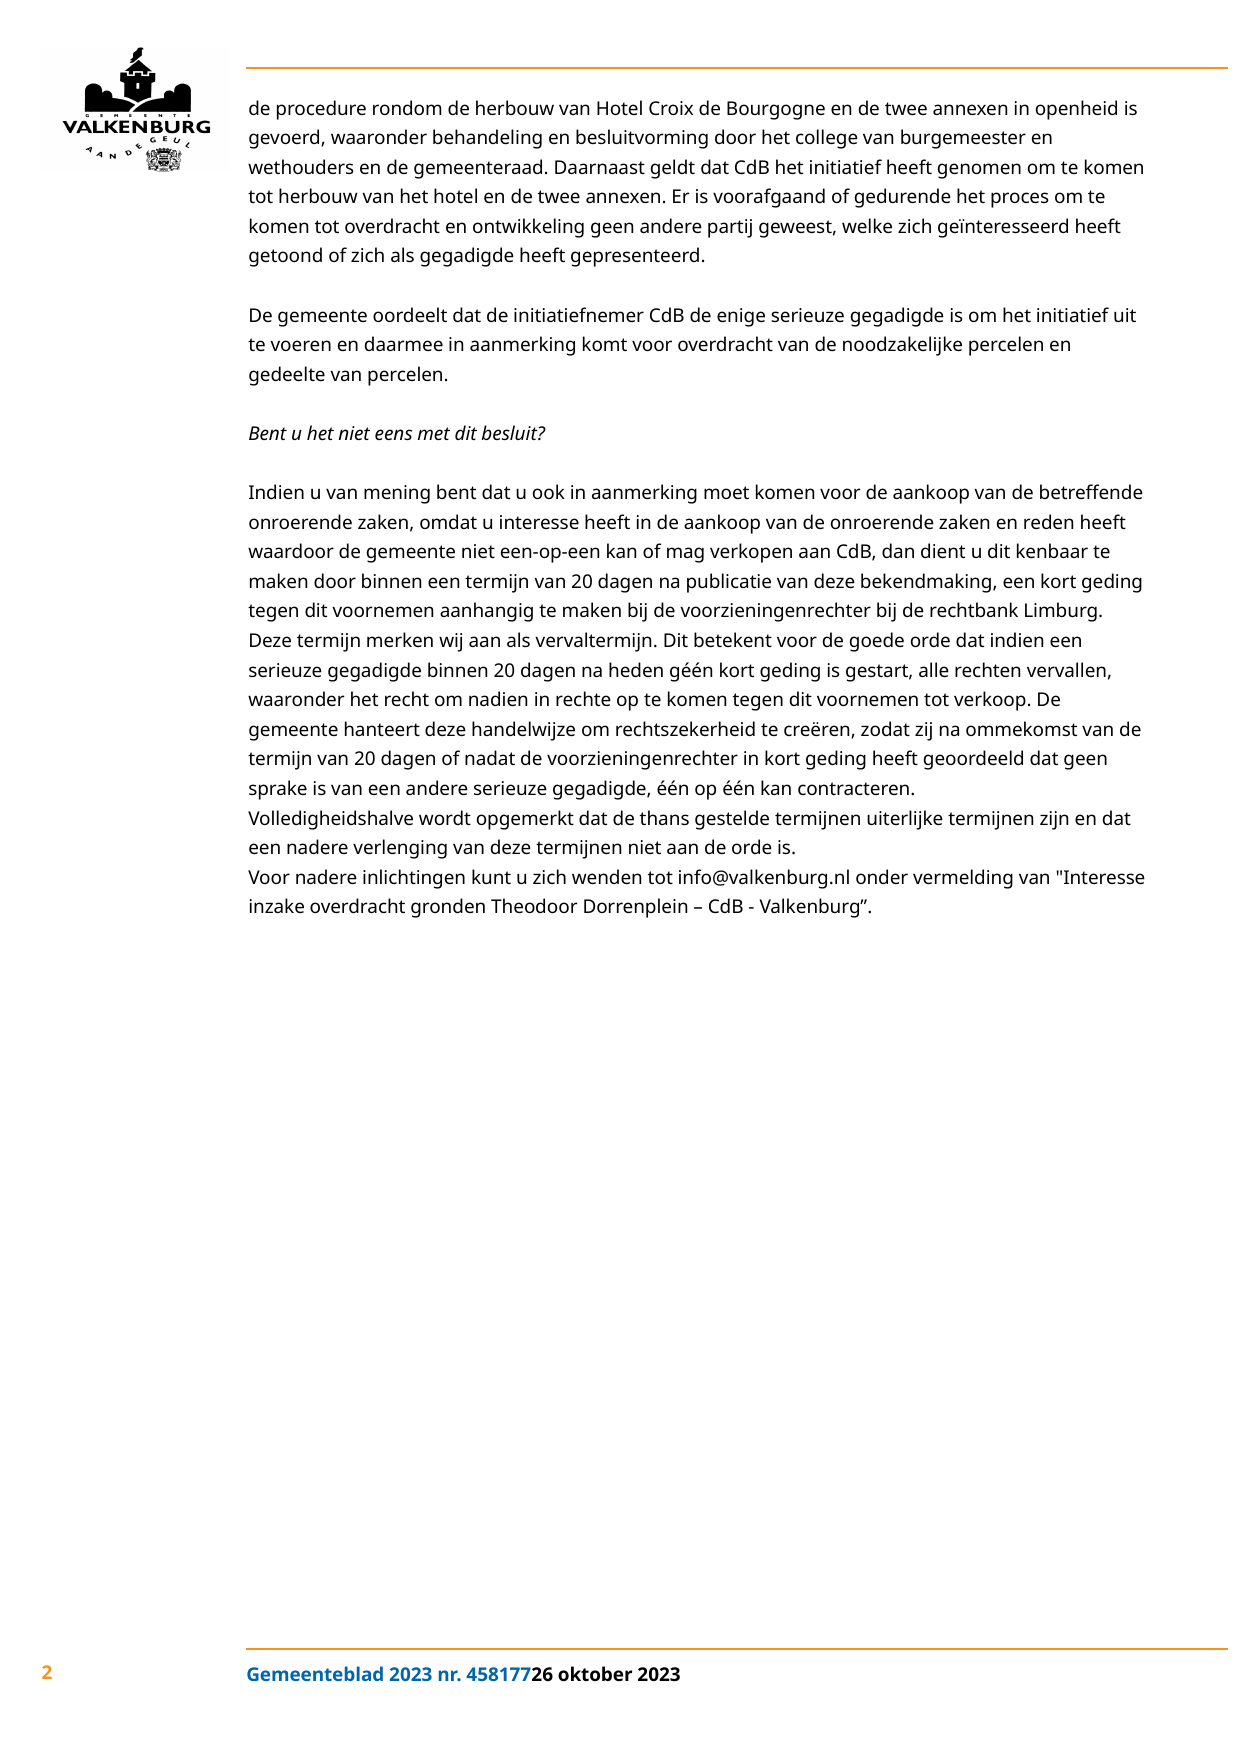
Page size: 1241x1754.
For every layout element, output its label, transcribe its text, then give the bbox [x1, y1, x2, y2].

picture [41, 47, 231, 172]
text De gemeente oordeelt dat de initiatiefnemer CdB de enige serieuze gegadigde is om het initiatief uit te voeren en daarmee in aanmerking komt voor overdracht van de noodzakelijke percelen en gedeelte van percelen. [248, 302, 1152, 387]
text Indien u van mening bent dat u ook in aanmerking moet komen voor de aankoop van de betreffende onroerende zaken, omdat u interesse heeft in de aankoop van de onroerende zaken en reden heeft waardoor de gemeente niet een-op-een kan of mag verkopen aan CdB, dan dient u dit kenbaar te maken door binnen een termijn van 20 dagen na publicatie van deze bekendmaking, een kort geding tegen dit voornemen aanhangig te maken bij de voorzieningenrechter bij de rechtbank Limburg. Deze termijn merken wij aan als vervaltermijn. Dit betekent voor de goede orde dat indien een serieuze gegadigde binnen 20 dagen na heden géén kort geding is gestart, alle rechten vervallen, waaronder het recht om nadien in rechte op te komen tegen dit voornemen tot verkoop. De gemeente hanteert deze handelwijze om rechtszekerheid te creëren, zodat zij na ommekomst van de termijn van 20 dagen of nadat de voorzieningenrechter in kort geding heeft geoordeeld dat geen sprake is van een andere serieuze gegadigde, één op één kan contracteren. [248, 479, 1152, 801]
text Volledigheidshalve wordt opgemerkt dat de thans gestelde termijnen uiterlijke termijnen zijn en dat een nadere verlenging van deze termijnen niet aan de orde is. [248, 805, 1152, 860]
text Voor nadere inlichtingen kunt u zich wenden tot info@valkenburg.nl onder vermelding van "Interesse inzake overdracht gronden Theodoor Dorrenplein – CdB - Valkenburg”. [248, 864, 1152, 919]
text de procedure rondom de herbouw van Hotel Croix de Bourgogne en de twee annexen in openheid is gevoerd, waaronder behandeling en besluitvorming door het college van burgemeester en wethouders en de gemeenteraad. Daarnaast geldt dat CdB het initiatief heeft genomen om te komen tot herbouw van het hotel en de twee annexen. Er is voorafgaand of gedurende het proces om te komen tot overdracht en ontwikkeling geen andere partij geweest, welke zich geïnteresseerd heeft getoond of zich als gegadigde heeft gepresenteerd. [248, 95, 1152, 268]
text Bent u het niet eens met dit besluit? [248, 420, 1152, 446]
